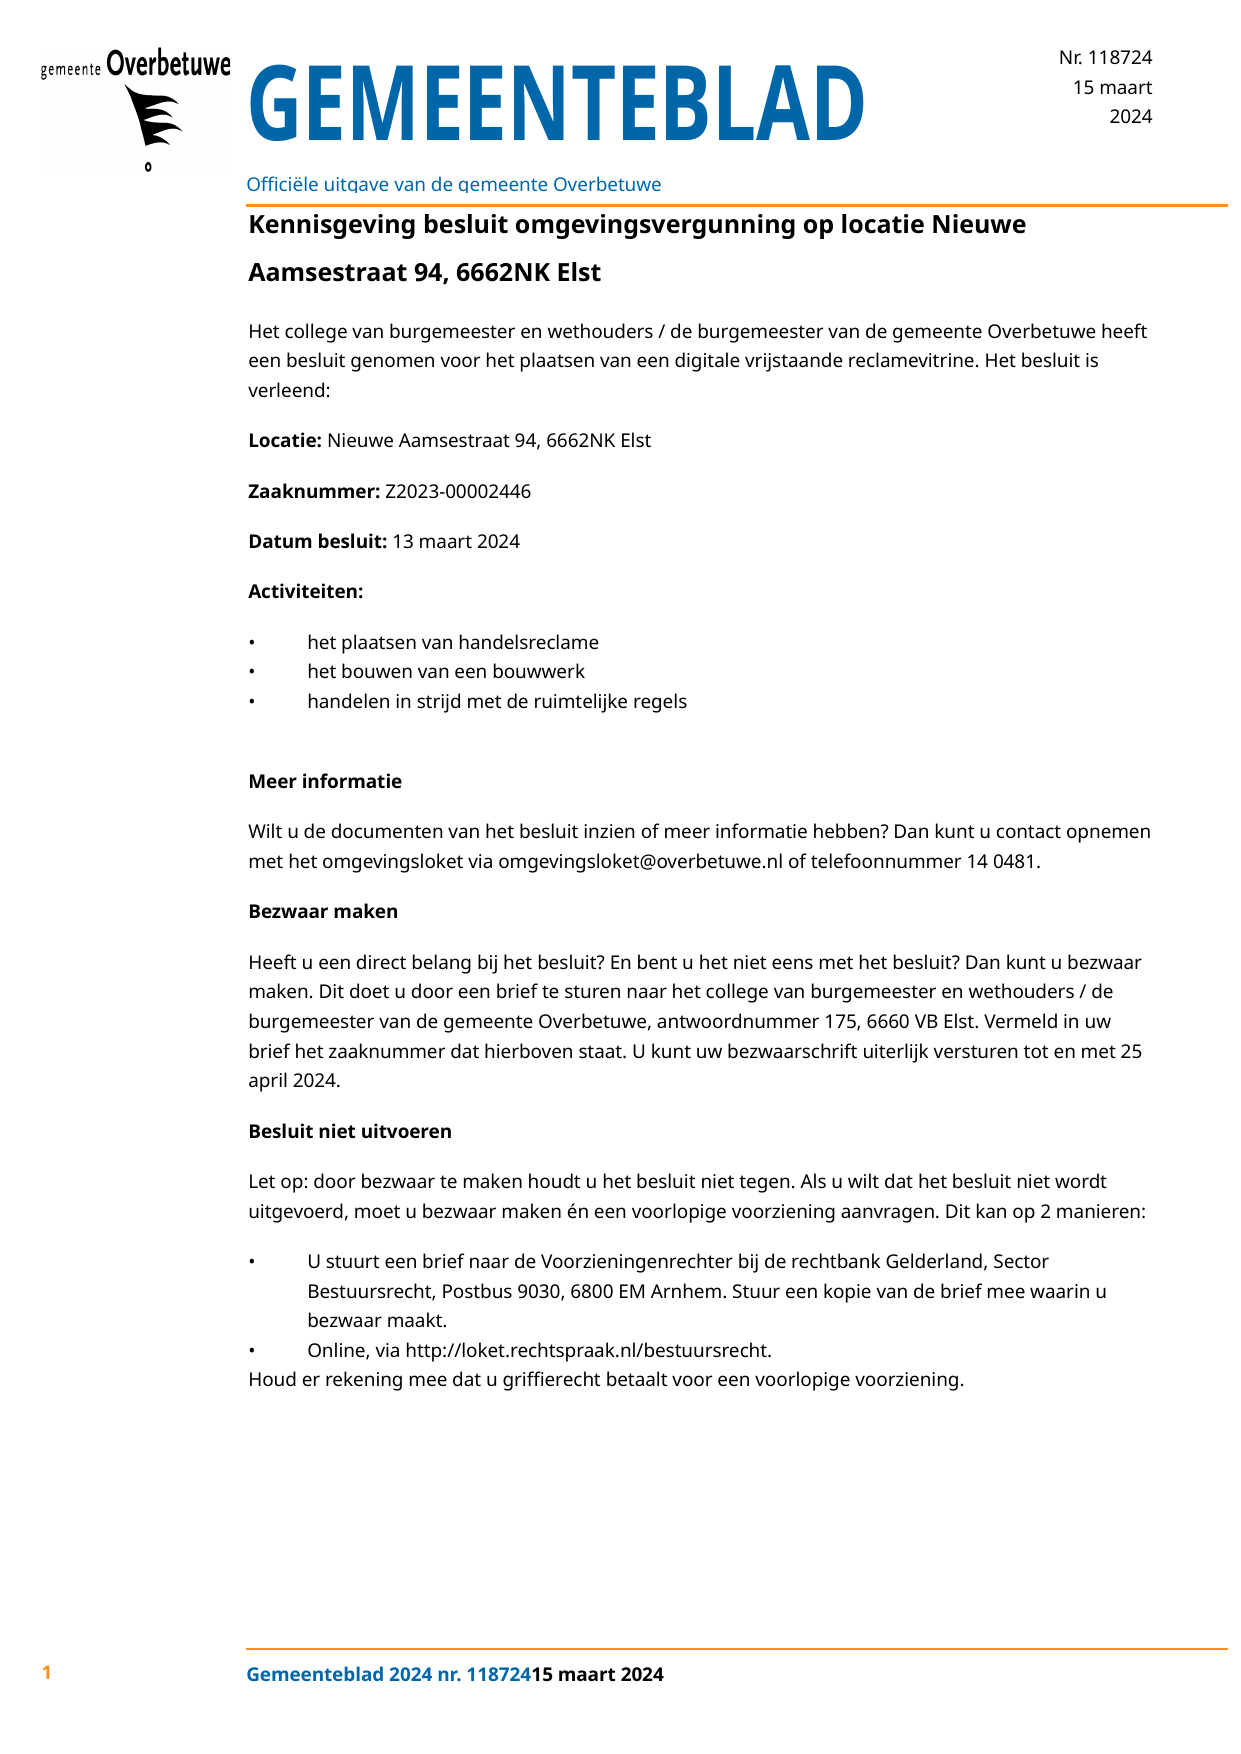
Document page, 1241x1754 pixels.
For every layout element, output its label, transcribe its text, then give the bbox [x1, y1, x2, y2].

picture [41, 47, 231, 172]
list het plaatsen van handelsreclame [248, 629, 1152, 655]
list U stuurt een brief naar de Voorzieningenrechter bij de rechtbank Gelderland, Sector Bestuursrecht, Postbus 9030, 6800 EM Arnhem. Stuur een kopie van de brief mee waarin u bezwaar maakt. [248, 1248, 1152, 1333]
text Meer informatie [248, 768, 1152, 794]
list Online, via http://loket.rechtspraak.nl/bestuursrecht. [248, 1337, 1152, 1363]
text Let op: door bezwaar te maken houdt u het besluit niet tegen. Als u wilt dat het besluit niet wordt uitgevoerd, moet u bezwaar maken én een voorlopige voorziening aanvragen. Dit kan op 2 manieren: [248, 1168, 1152, 1224]
text Activiteiten: [248, 579, 1152, 604]
text Houd er rekening mee dat u griffierecht betaalt voor een voorlopige voorziening. [248, 1367, 1152, 1392]
text Het college van burgemeester en wethouders / de burgemeester van de gemeente Overbetuwe heeft een besluit genomen voor het plaatsen van een digitale vrijstaande reclamevitrine. Het besluit is verleend: [248, 318, 1152, 403]
list het bouwen van een bouwwerk [248, 659, 1152, 684]
text Bezwaar maken [248, 899, 1152, 924]
text Heeft u een direct belang bij het besluit? En bent u het niet eens met het besluit? Dan kunt u bezwaar maken. Dit doet u door een brief te sturen naar het college van burgemeester en wethouders / de burgemeester van de gemeente Overbetuwe, antwoordnummer 175, 6660 VB Elst. Vermeld in uw brief het zaaknummer dat hierboven staat. U kunt uw bezwaarschrift uiterlijk versturen tot en met 25 april 2024. [248, 949, 1152, 1093]
text Kennisgeving besluit omgevingsvergunning op locatie Nieuwe Aamsestraat 94, 6662NK Elst [248, 207, 1152, 288]
text Datum besluit: 13 maart 2024 [248, 528, 1152, 554]
list handelen in strijd met de ruimtelijke regels [248, 688, 1152, 714]
text Besluit niet uitvoeren [248, 1118, 1152, 1144]
text Wilt u de documenten van het besluit inzien of meer informatie hebben? Dan kunt u contact opnemen met het omgevingsloket via omgevingsloket@overbetuwe.nl of telefoonnummer 14 0481. [248, 819, 1152, 874]
text Locatie: Nieuwe Aamsestraat 94, 6662NK Elst [248, 427, 1152, 453]
text Zaaknummer: Z2023-00002446 [248, 478, 1152, 504]
